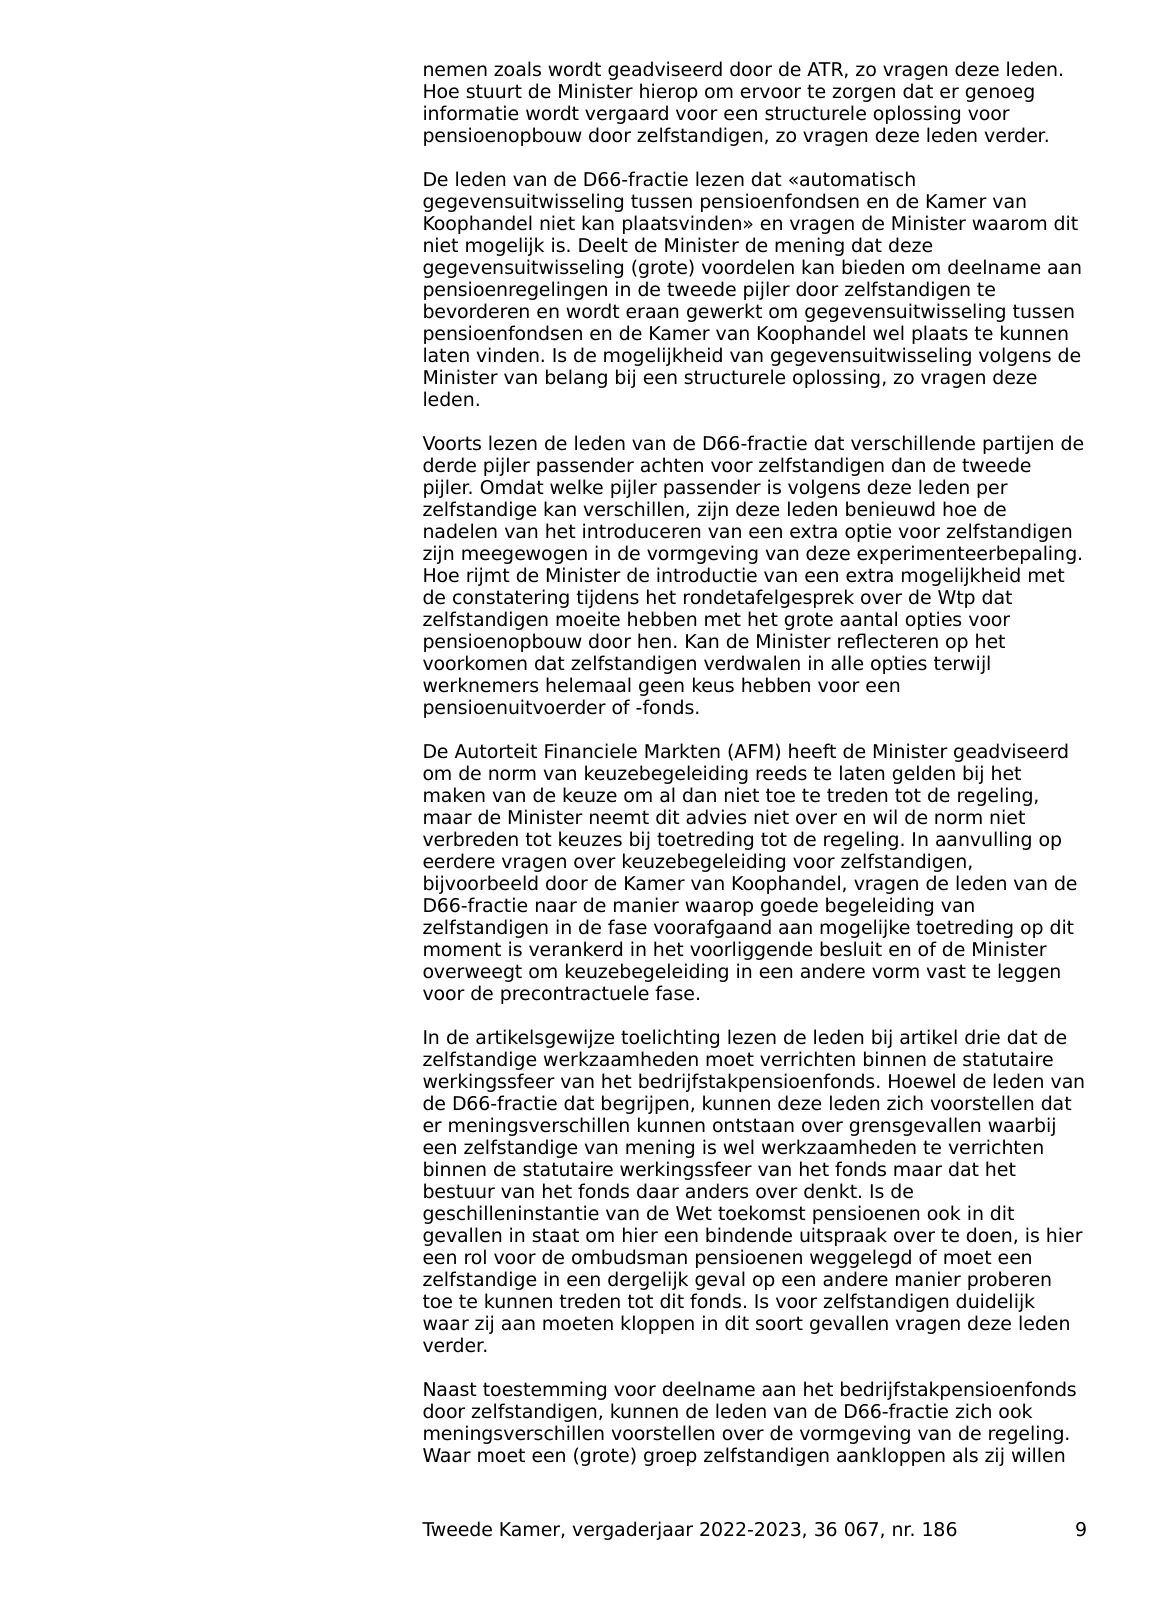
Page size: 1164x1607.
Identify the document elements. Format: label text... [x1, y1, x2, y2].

text De leden van de D66-fractie lezen dat «automatisch gegevensuitwisseling tussen pensioenfondsen en de Kamer van Koophandel niet kan plaatsvinden» en vragen de Minister waarom dit niet mogelijk is. Deelt de Minister de mening dat deze gegevensuitwisseling (grote) voordelen kan bieden om deelname aan pensioenregelingen in de tweede pijler door zelfstandigen te bevorderen en wordt eraan gewerkt om gegevensuitwisseling tussen pensioenfondsen en de Kamer van Koophandel wel plaats te kunnen laten vinden. Is de mogelijkheid van gegevensuitwisseling volgens de Minister van belang bij een structurele oplossing, zo vragen deze leden. [422, 169, 1087, 411]
text nemen zoals wordt geadviseerd door de ATR, zo vragen deze leden. Hoe stuurt de Minister hierop om ervoor te zorgen dat er genoeg informatie wordt vergaard voor een structurele oplossing voor pensioenopbouw door zelfstandigen, zo vragen deze leden verder. [422, 59, 1087, 147]
text De Autorteit Financiele Markten (AFM) heeft de Minister geadviseerd om de norm van keuzebegeleiding reeds te laten gelden bij het maken van de keuze om al dan niet toe te treden tot de regeling, maar de Minister neemt dit advies niet over en wil de norm niet verbreden tot keuzes bij toetreding tot de regeling. In aanvulling op eerdere vragen over keuzebegeleiding voor zelfstandigen, bijvoorbeeld door de Kamer van Koophandel, vragen de leden van de D66-fractie naar de manier waarop goede begeleiding van zelfstandigen in de fase voorafgaand aan mogelijke toetreding op dit moment is verankerd in het voorliggende besluit en of de Minister overweegt om keuzebegeleiding in een andere vorm vast te leggen voor de precontractuele fase. [422, 741, 1087, 1005]
text Naast toestemming voor deelname aan het bedrijfstakpensioenfonds door zelfstandigen, kunnen de leden van de D66-fractie zich ook meningsverschillen voorstellen over de vormgeving van de regeling. Waar moet een (grote) groep zelfstandigen aankloppen als zij willen [422, 1379, 1087, 1467]
text In de artikelsgewijze toelichting lezen de leden bij artikel drie dat de zelfstandige werkzaamheden moet verrichten binnen de statutaire werkingssfeer van het bedrijfstakpensioenfonds. Hoewel de leden van de D66-fractie dat begrijpen, kunnen deze leden zich voorstellen dat er meningsverschillen kunnen ontstaan over grensgevallen waarbij een zelfstandige van mening is wel werkzaamheden te verrichten binnen de statutaire werkingssfeer van het fonds maar dat het bestuur van het fonds daar anders over denkt. Is de geschilleninstantie van de Wet toekomst pensioenen ook in dit gevallen in staat om hier een bindende uitspraak over te doen, is hier een rol voor de ombudsman pensioenen weggelegd of moet een zelfstandige in een dergelijk geval op een andere manier proberen toe te kunnen treden tot dit fonds. Is voor zelfstandigen duidelijk waar zij aan moeten kloppen in dit soort gevallen vragen deze leden verder. [422, 1027, 1087, 1357]
text Voorts lezen de leden van de D66-fractie dat verschillende partijen de derde pijler passender achten voor zelfstandigen dan de tweede pijler. Omdat welke pijler passender is volgens deze leden per zelfstandige kan verschillen, zijn deze leden benieuwd hoe de nadelen van het introduceren van een extra optie voor zelfstandigen zijn meegewogen in de vormgeving van deze experimenteerbepaling. Hoe rijmt de Minister de introductie van een extra mogelijkheid met de constatering tijdens het rondetafelgesprek over de Wtp dat zelfstandigen moeite hebben met het grote aantal opties voor pensioenopbouw door hen. Kan de Minister reflecteren op het voorkomen dat zelfstandigen verdwalen in alle opties terwijl werknemers helemaal geen keus hebben voor een pensioenuitvoerder of -fonds. [422, 433, 1087, 719]
